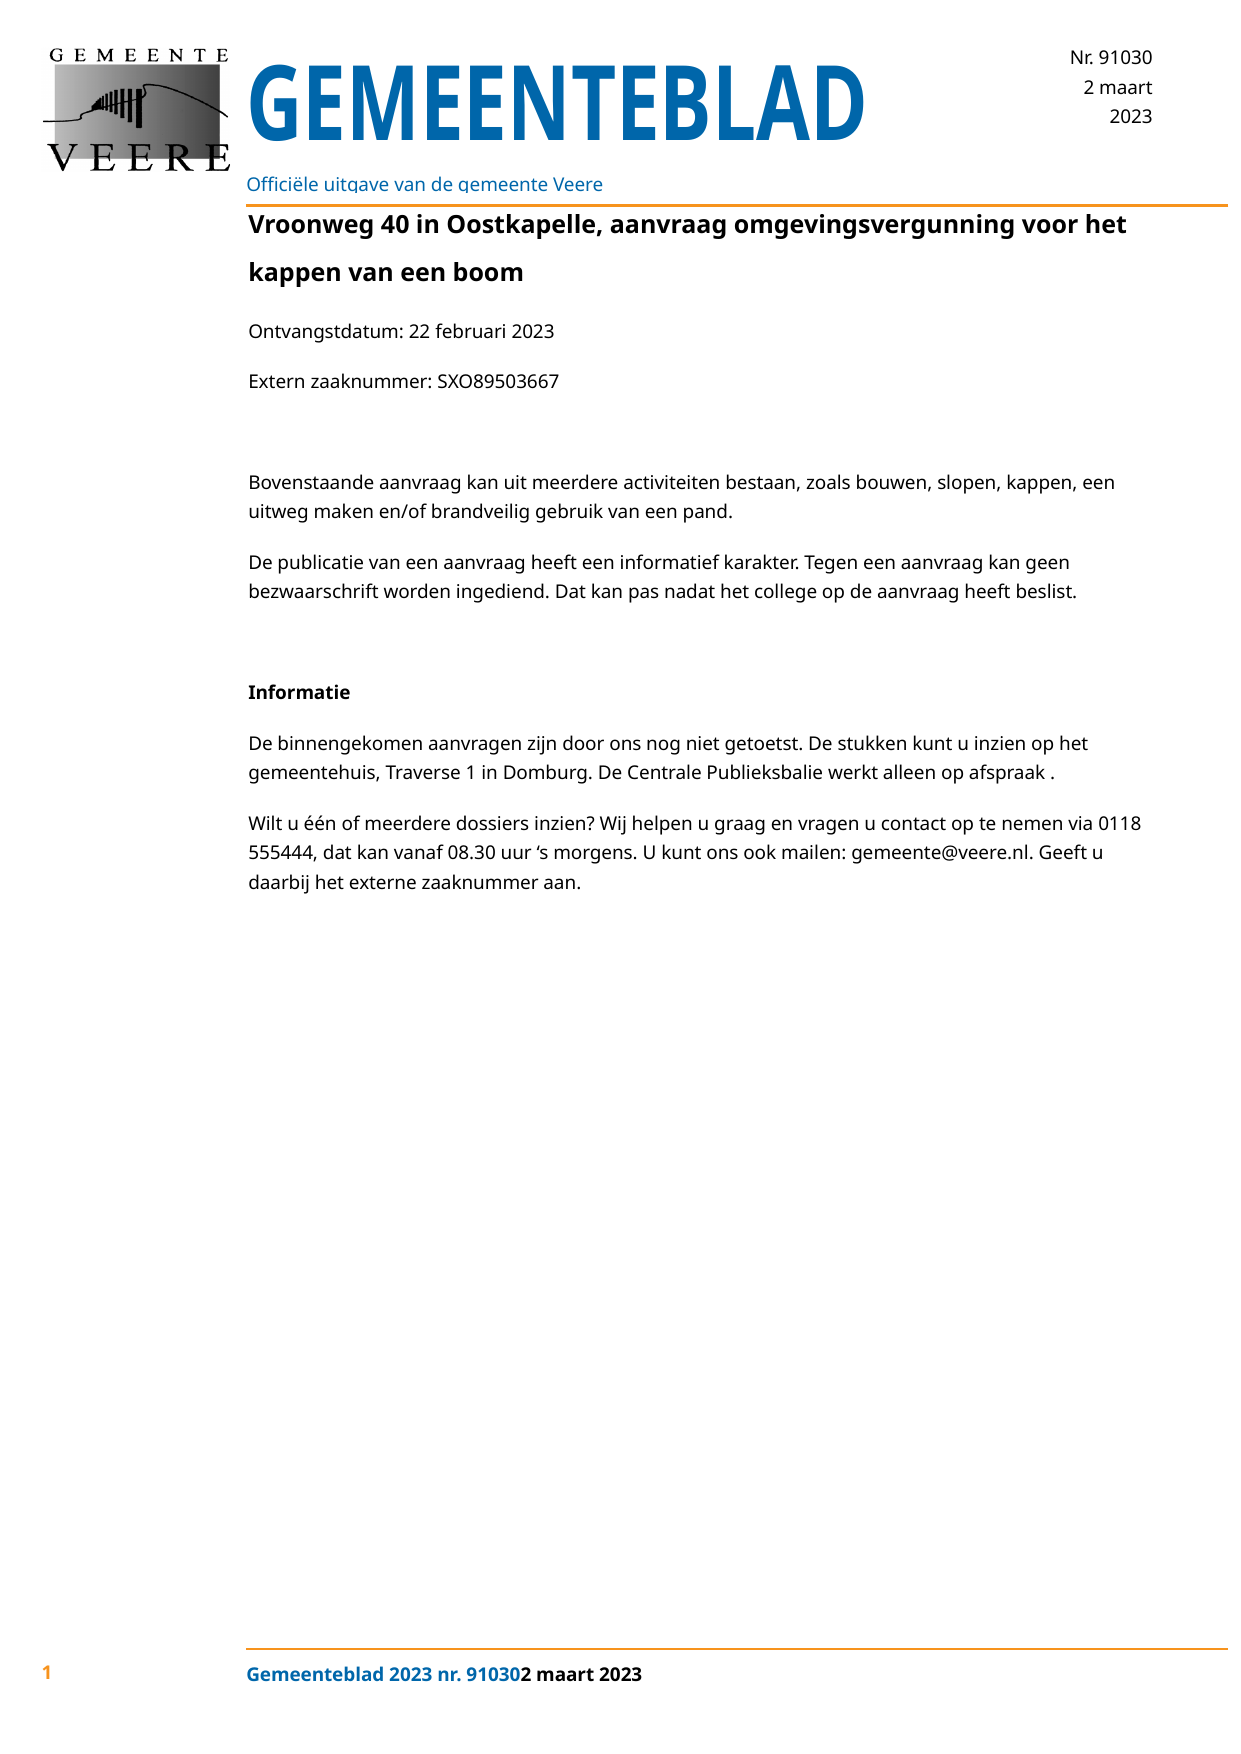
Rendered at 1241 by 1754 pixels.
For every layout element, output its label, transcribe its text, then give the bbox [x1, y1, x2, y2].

text De publicatie van een aanvraag heeft een informatief karakter. Tegen een aanvraag kan geen bezwaarschrift worden ingediend. Dat kan pas nadat het college op de aanvraag heeft beslist. [248, 549, 1152, 604]
text Bovenstaande aanvraag kan uit meerdere activiteiten bestaan, zoals bouwen, slopen, kappen, een uitweg maken en/of brandveilig gebruik van een pand. [248, 469, 1152, 524]
text Informatie [248, 679, 1152, 705]
text De binnengekomen aanvragen zijn door ons nog niet getoetst. De stukken kunt u inzien op het gemeentehuis, Traverse 1 in Domburg. De Centrale Publieksbalie werkt alleen op afspraak . [248, 730, 1152, 785]
text Extern zaaknummer: SXO89503667 [248, 368, 1152, 394]
picture [41, 47, 231, 172]
text Wilt u één of meerdere dossiers inzien? Wij helpen u graag en vragen u contact op te nemen via 0118 555444, dat kan vanaf 08.30 uur ‘s morgens. U kunt ons ook mailen: gemeente@veere.nl. Geeft u daarbij het externe zaaknummer aan. [248, 810, 1152, 895]
text Ontvangstdatum: 22 februari 2023 [248, 318, 1152, 344]
text Vroonweg 40 in Oostkapelle, aanvraag omgevingsvergunning voor het kappen van een boom [248, 207, 1152, 288]
